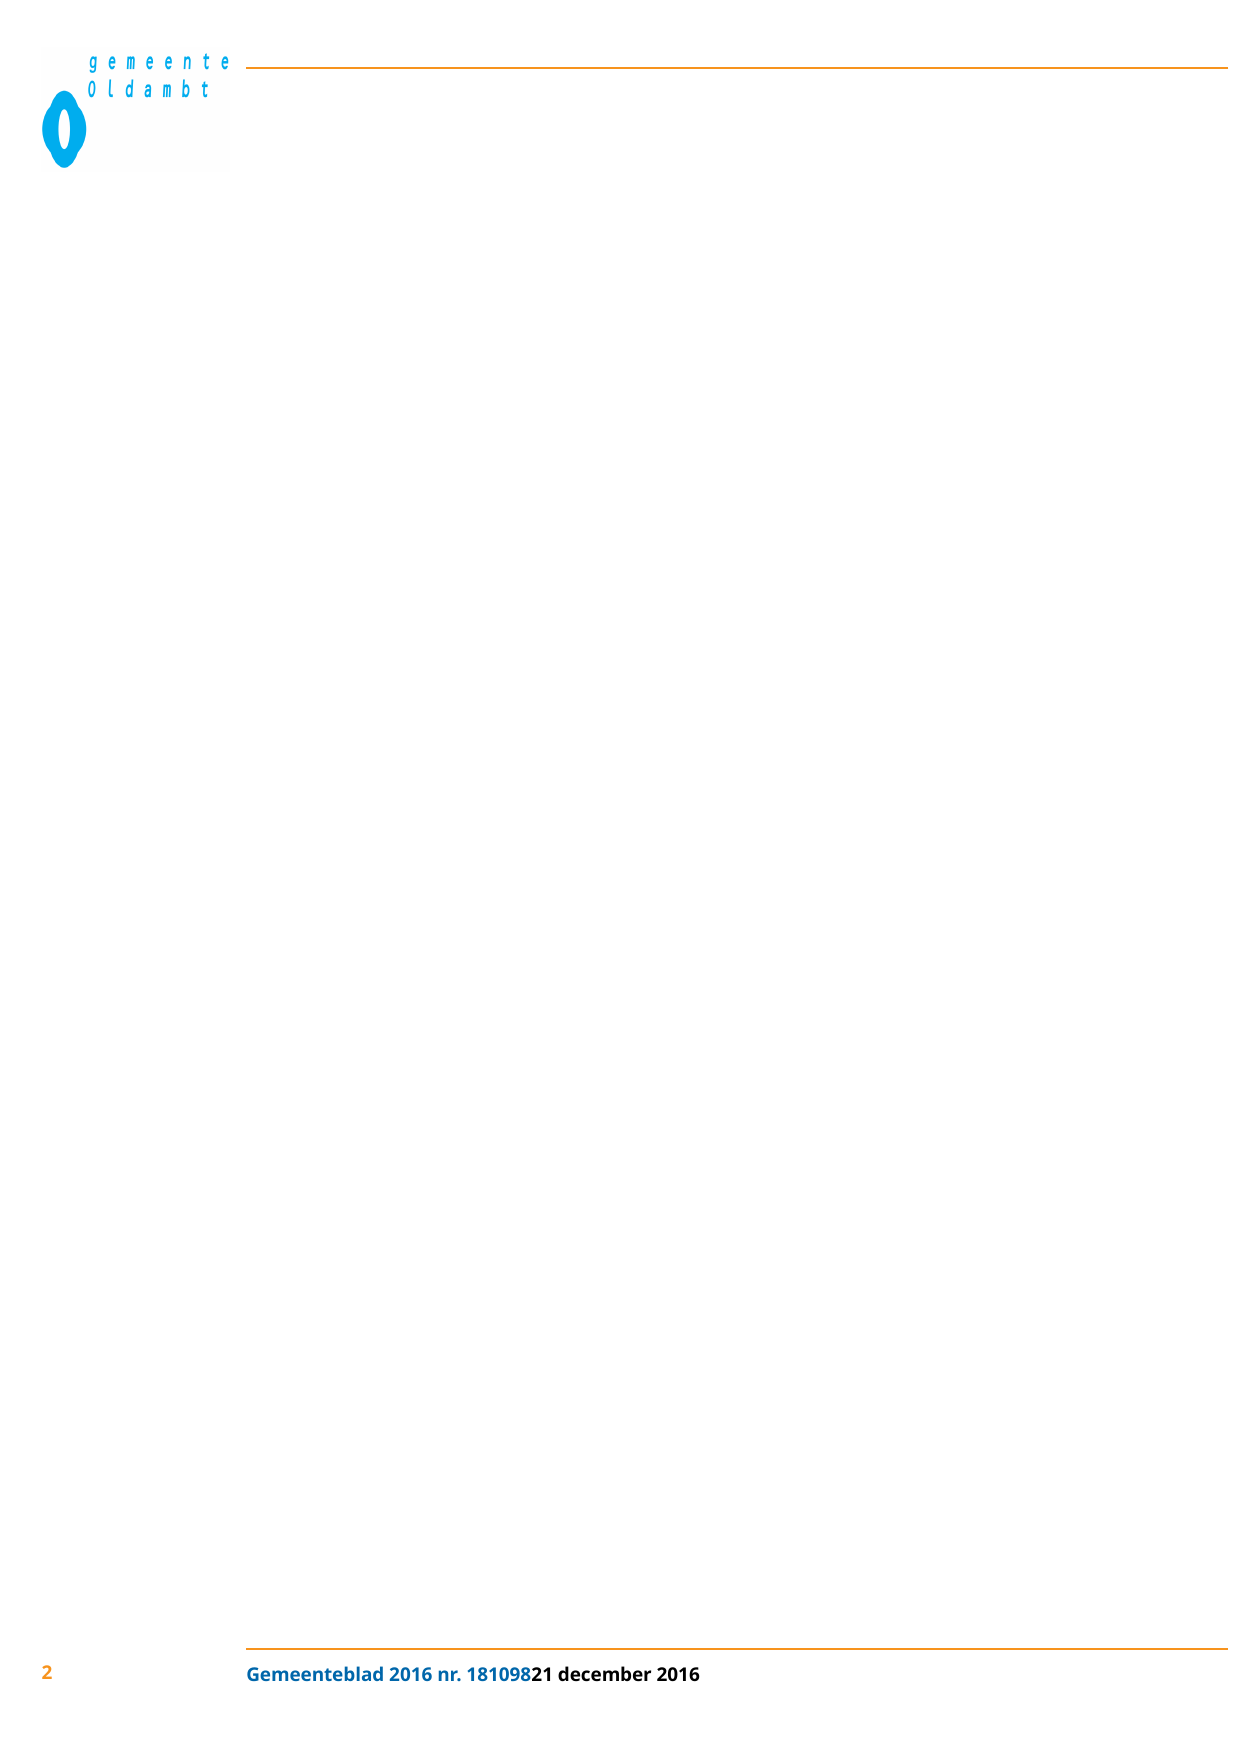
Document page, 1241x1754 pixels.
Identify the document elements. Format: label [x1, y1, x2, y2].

picture [41, 47, 231, 172]
